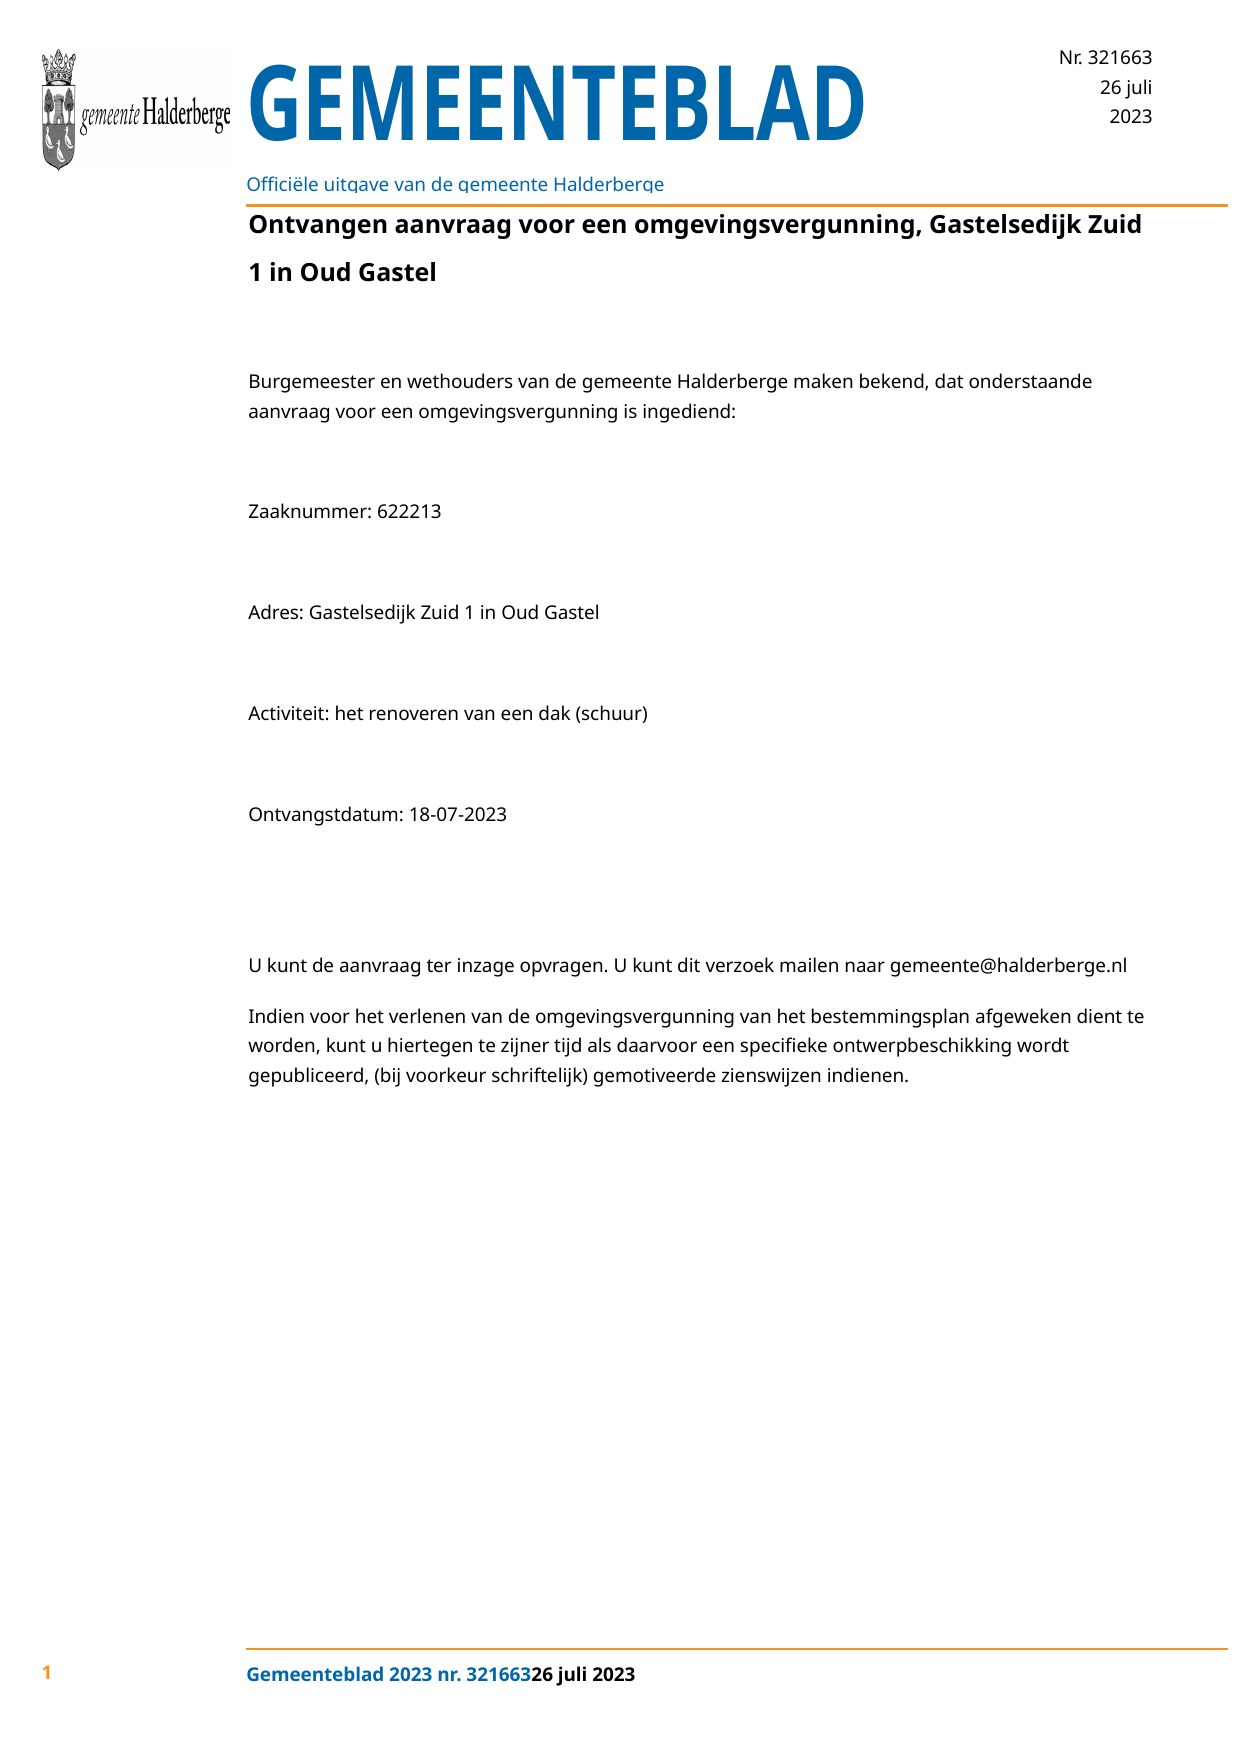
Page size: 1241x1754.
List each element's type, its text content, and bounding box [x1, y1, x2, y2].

text Activiteit: het renoveren van een dak (schuur) [248, 700, 1152, 726]
text Ontvangen aanvraag voor een omgevingsvergunning, Gastelsedijk Zuid 1 in Oud Gastel [248, 207, 1152, 288]
text U kunt de aanvraag ter inzage opvragen. U kunt dit verzoek mailen naar gemeente@halderberge.nl [248, 952, 1152, 978]
text Adres: Gastelsedijk Zuid 1 in Oud Gastel [248, 599, 1152, 625]
text Zaaknummer: 622213 [248, 499, 1152, 524]
picture [41, 47, 231, 172]
text Burgemeester en wethouders van de gemeente Halderberge maken bekend, dat onderstaande aanvraag voor een omgevingsvergunning is ingediend: [248, 368, 1152, 424]
text Ontvangstdatum: 18-07-2023 [248, 801, 1152, 827]
text Indien voor het verlenen van de omgevingsvergunning van het bestemmingsplan afgeweken dient te worden, kunt u hiertegen te zijner tijd als daarvoor een specifieke ontwerpbeschikking wordt gepubliceerd, (bij voorkeur schriftelijk) gemotiveerde zienswijzen indienen. [248, 1003, 1152, 1088]
